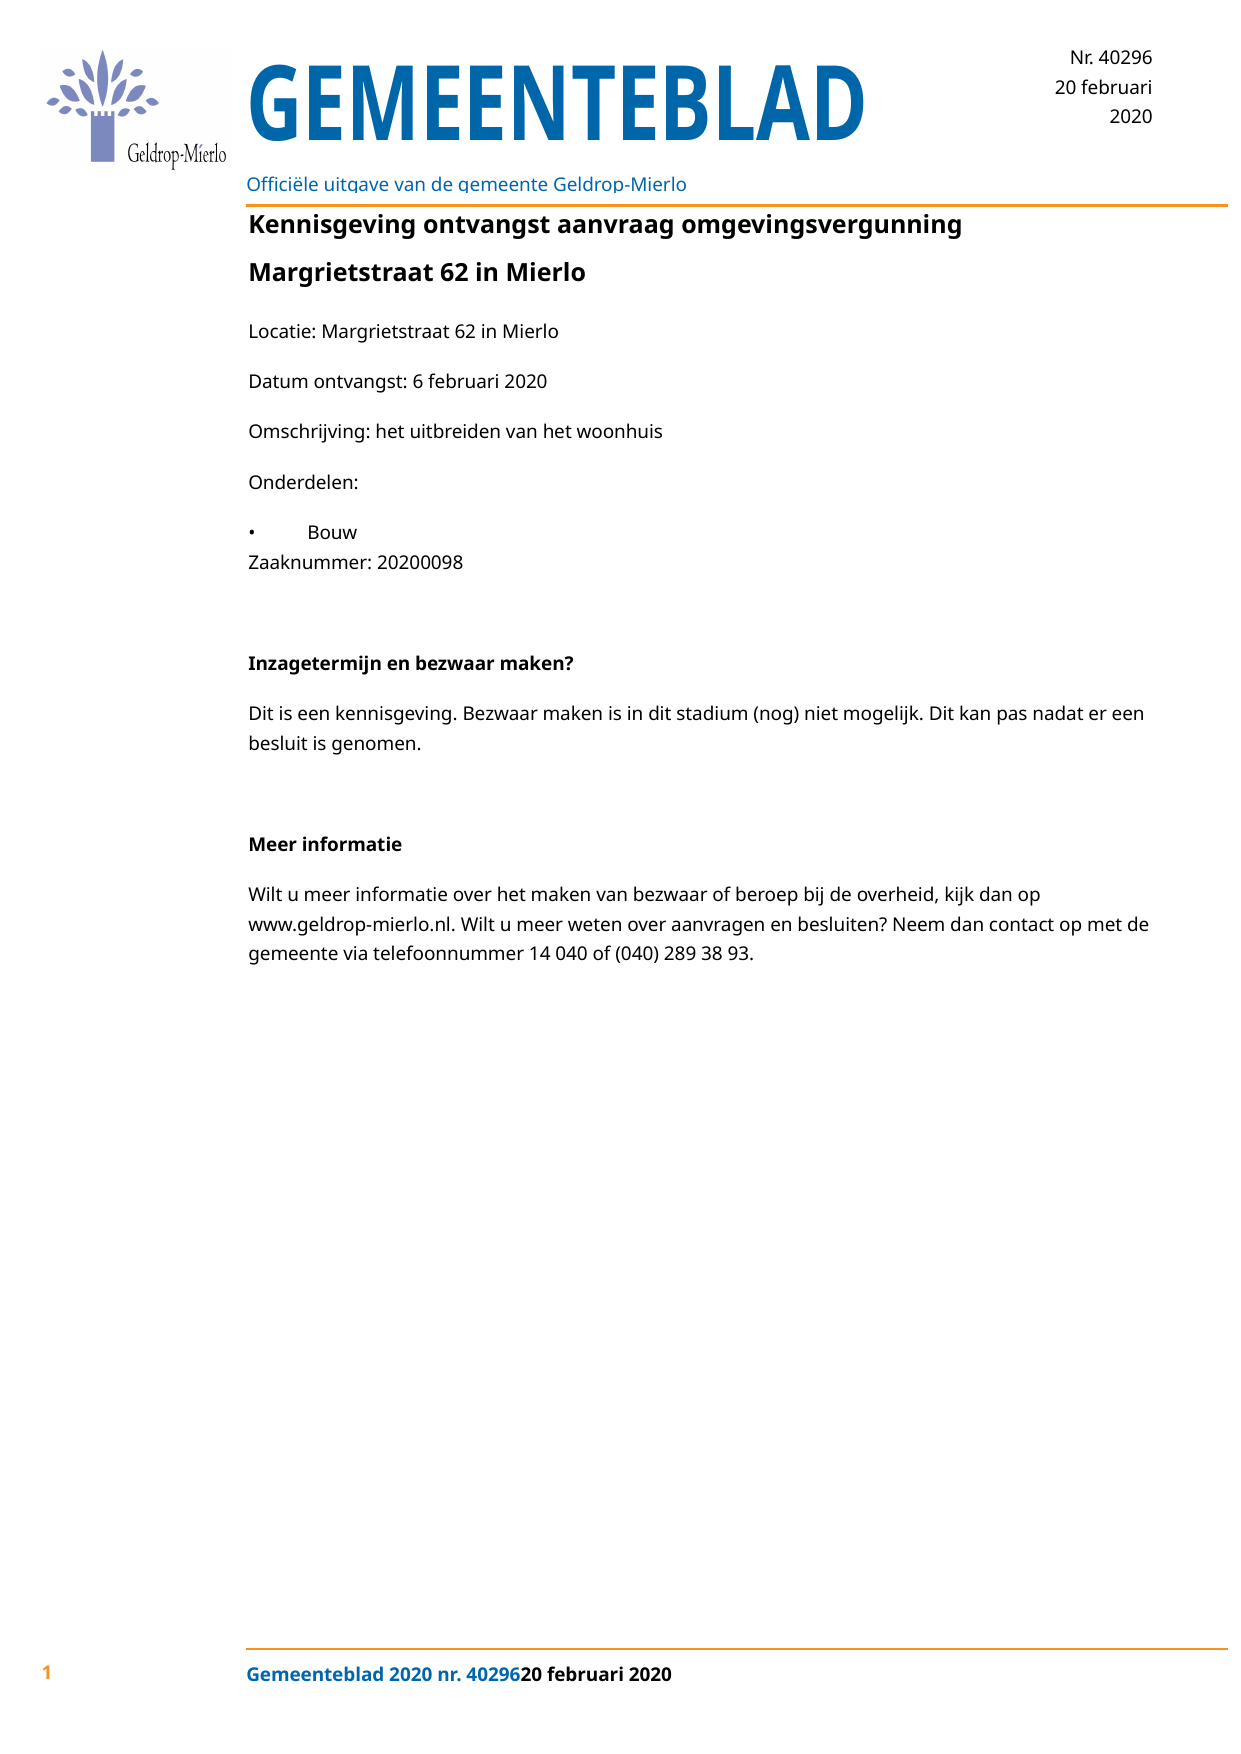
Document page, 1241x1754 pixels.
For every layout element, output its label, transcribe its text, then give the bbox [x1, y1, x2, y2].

text Kennisgeving ontvangst aanvraag omgevingsvergunning Margrietstraat 62 in Mierlo [248, 207, 1152, 288]
text Locatie: Margrietstraat 62 in Mierlo [248, 318, 1152, 344]
text Wilt u meer informatie over het maken van bezwaar of beroep bij de overheid, kijk dan op www.geldrop-mierlo.nl. Wilt u meer weten over aanvragen en besluiten? Neem dan contact op met de gemeente via telefoonnummer 14 040 of (040) 289 38 93. [248, 881, 1152, 966]
text Meer informatie [248, 831, 1152, 857]
text Zaaknummer: 20200098 [248, 549, 1152, 575]
list Bouw [248, 519, 1152, 545]
picture [41, 47, 231, 172]
text Omschrijving: het uitbreiden van het woonhuis [248, 419, 1152, 444]
text Inzagetermijn en bezwaar maken? [248, 650, 1152, 676]
text Dit is een kennisgeving. Bezwaar maken is in dit stadium (nog) niet mogelijk. Dit kan pas nadat er een besluit is genomen. [248, 700, 1152, 756]
text Datum ontvangst: 6 februari 2020 [248, 368, 1152, 394]
text Onderdelen: [248, 469, 1152, 495]
